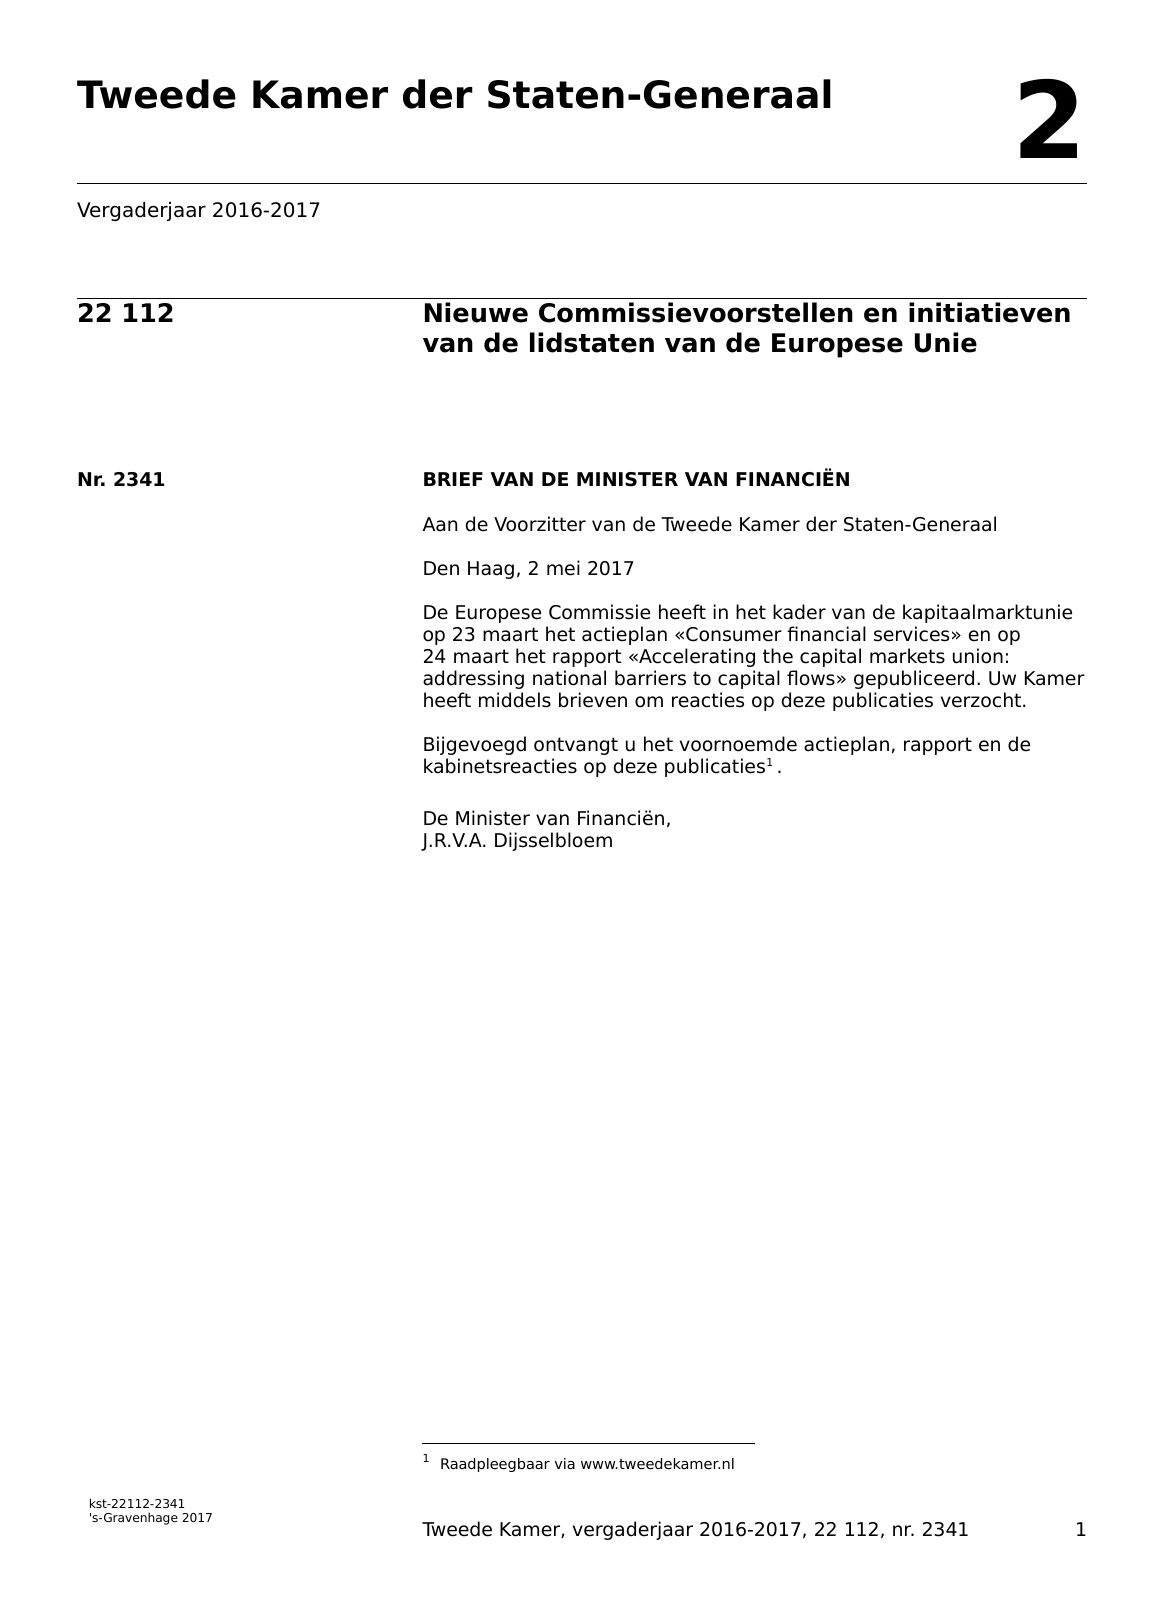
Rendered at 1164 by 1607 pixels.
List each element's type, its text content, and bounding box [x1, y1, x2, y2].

text Bijgevoegd ontvangt u het voornoemde actieplan, rapport en de kabinetsreacties op deze publicaties. [422, 734, 1087, 778]
text De Minister van Financiën, J.R.V.A. Dijsselbloem [422, 808, 1087, 852]
table_cell Vergaderjaar 2016-2017 [77, 184, 1087, 298]
table_header Tweede Kamer der Staten-Generaal [77, 59, 886, 183]
table_header 2 [886, 59, 1087, 183]
text kst-22112-2341 [88, 1497, 323, 1511]
subtitle 22 112 Nieuwe Commissievoorstellen en initiatieven van de lidstaten van de Europese Unie [77, 299, 1087, 358]
text De Europese Commissie heeft in het kader van de kapitaalmarktunie op 23 maart het actieplan «Consumer financial services» en op 24 maart het rapport «Accelerating the capital markets union: addressing national barriers to capital flows» gepubliceerd. Uw Kamer heeft middels brieven om reacties op deze publicaties verzocht. [422, 602, 1087, 712]
text 's-Gravenhage 2017 [88, 1511, 323, 1525]
text Den Haag, 2 mei 2017 [422, 558, 1087, 580]
text Aan de Voorzitter van de Tweede Kamer der Staten-Generaal [422, 513, 1087, 536]
text Raadpleegbaar via www.tweedekamer.nl [422, 1452, 1087, 1474]
subtitle Nr. 2341 BRIEF VAN DE MINISTER VAN FINANCIËN [77, 469, 1087, 491]
